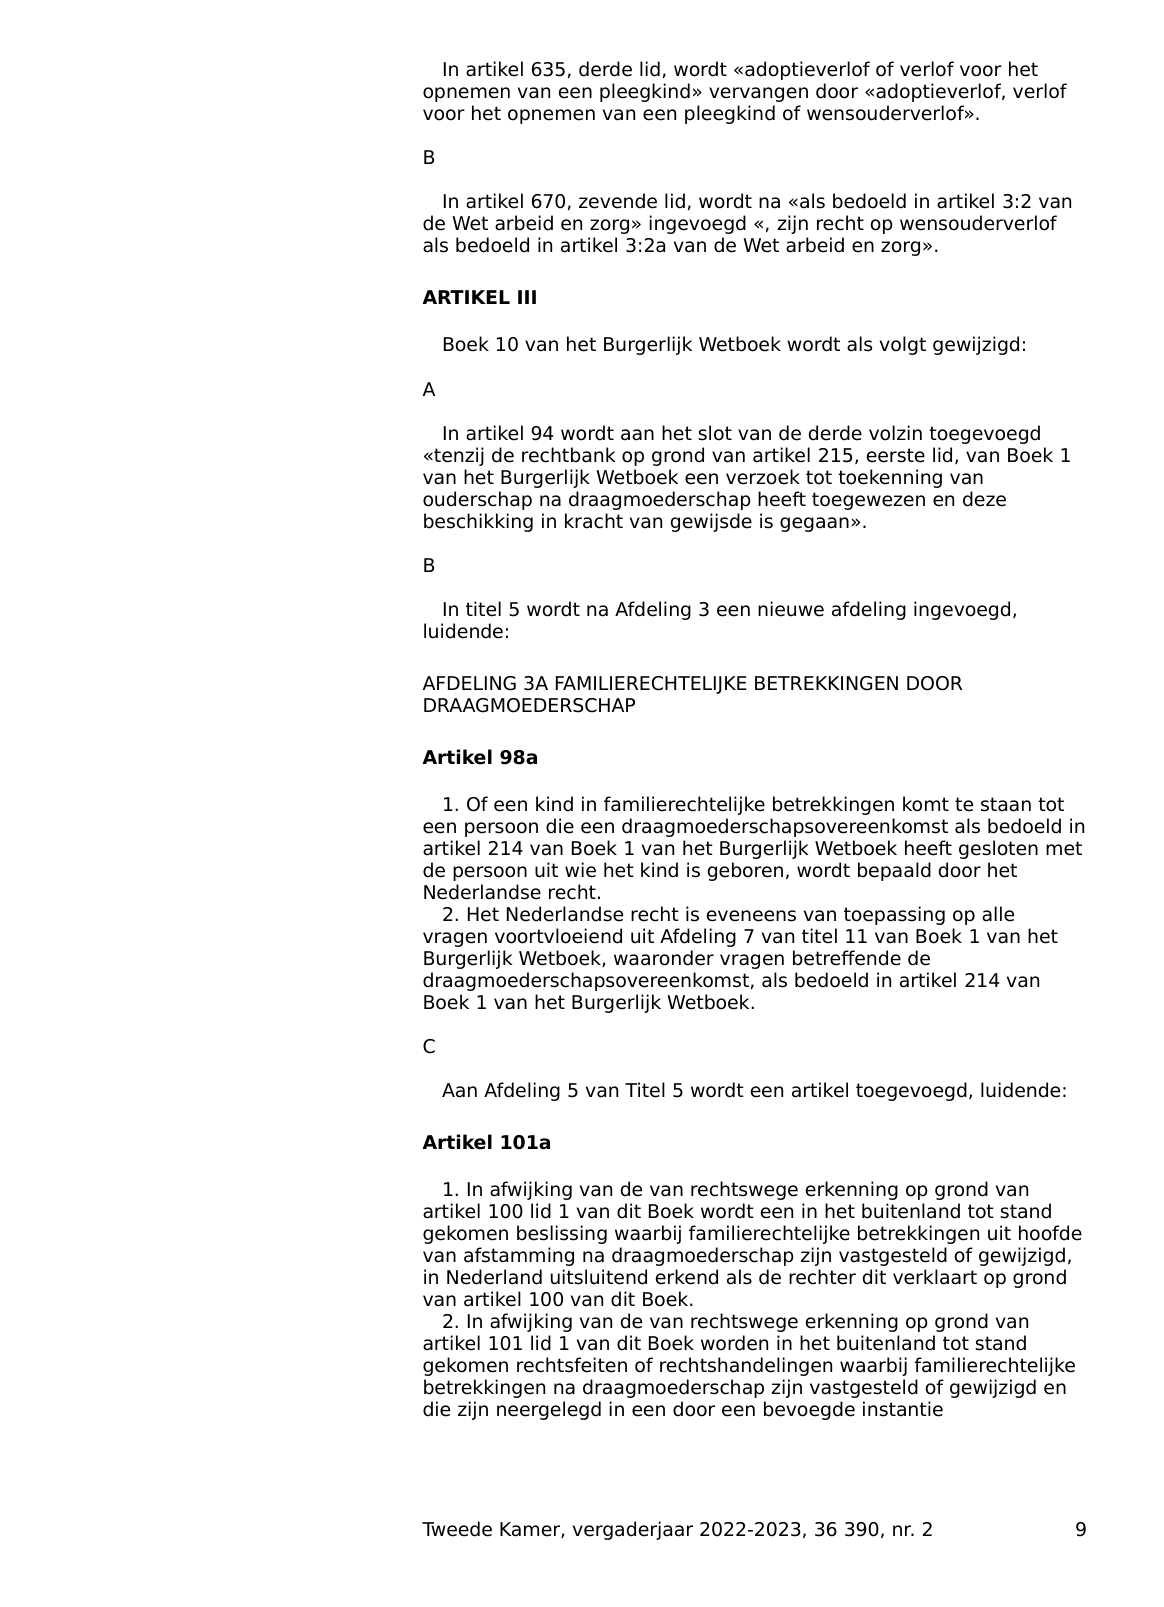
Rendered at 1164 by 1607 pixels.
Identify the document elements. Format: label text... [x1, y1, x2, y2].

text In artikel 635, derde lid, wordt «adoptieverlof of verlof voor het opnemen van een pleegkind» vervangen door «adoptieverlof, verlof voor het opnemen van een pleegkind of wensouderverlof». [422, 59, 1087, 125]
text 2. In afwijking van de van rechtswege erkenning op grond van artikel 101 lid 1 van dit Boek worden in het buitenland tot stand gekomen rechtsfeiten of rechtshandelingen waarbij familierechtelijke betrekkingen na draagmoederschap zijn vastgesteld of gewijzigd en die zijn neergelegd in een door een bevoegde instantie [422, 1311, 1087, 1421]
text 1. In afwijking van de van rechtswege erkenning op grond van artikel 100 lid 1 van dit Boek wordt een in het buitenland tot stand gekomen beslissing waarbij familierechtelijke betrekkingen uit hoofde van afstamming na draagmoederschap zijn vastgesteld of gewijzigd, in Nederland uitsluitend erkend als de rechter dit verklaart op grond van artikel 100 van dit Boek. [422, 1179, 1087, 1311]
text 2. Het Nederlandse recht is eveneens van toepassing op alle vragen voortvloeiend uit Afdeling 7 van titel 11 van Boek 1 van het Burgerlijk Wetboek, waaronder vragen betreffende de draagmoederschapsovereenkomst, als bedoeld in artikel 214 van Boek 1 van het Burgerlijk Wetboek. [422, 904, 1087, 1013]
text Boek 10 van het Burgerlijk Wetboek wordt als volgt gewijzigd: [422, 334, 1087, 356]
subtitle Artikel 98a [422, 747, 1087, 769]
text B [422, 555, 1087, 577]
text B [422, 147, 1087, 169]
text In titel 5 wordt na Afdeling 3 een nieuwe afdeling ingevoegd, luidende: [422, 599, 1087, 643]
subtitle AFDELING 3A FAMILIERECHTELIJKE BETREKKINGEN DOOR DRAAGMOEDERSCHAP [422, 673, 1087, 717]
text A [422, 378, 1087, 400]
text C [422, 1036, 1087, 1058]
text Aan Afdeling 5 van Titel 5 wordt een artikel toegevoegd, luidende: [422, 1080, 1087, 1102]
subtitle Artikel 101a [422, 1132, 1087, 1154]
text In artikel 94 wordt aan het slot van de derde volzin toegevoegd «tenzij de rechtbank op grond van artikel 215, eerste lid, van Boek 1 van het Burgerlijk Wetboek een verzoek tot toekenning van ouderschap na draagmoederschap heeft toegewezen en deze beschikking in kracht van gewijsde is gegaan». [422, 423, 1087, 532]
subtitle ARTIKEL III [422, 287, 1087, 309]
text 1. Of een kind in familierechtelijke betrekkingen komt te staan tot een persoon die een draagmoederschapsovereenkomst als bedoeld in artikel 214 van Boek 1 van het Burgerlijk Wetboek heeft gesloten met de persoon uit wie het kind is geboren, wordt bepaald door het Nederlandse recht. [422, 794, 1087, 904]
text In artikel 670, zevende lid, wordt na «als bedoeld in artikel 3:2 van de Wet arbeid en zorg» ingevoegd «, zijn recht op wensouderverlof als bedoeld in artikel 3:2a van de Wet arbeid en zorg». [422, 191, 1087, 257]
